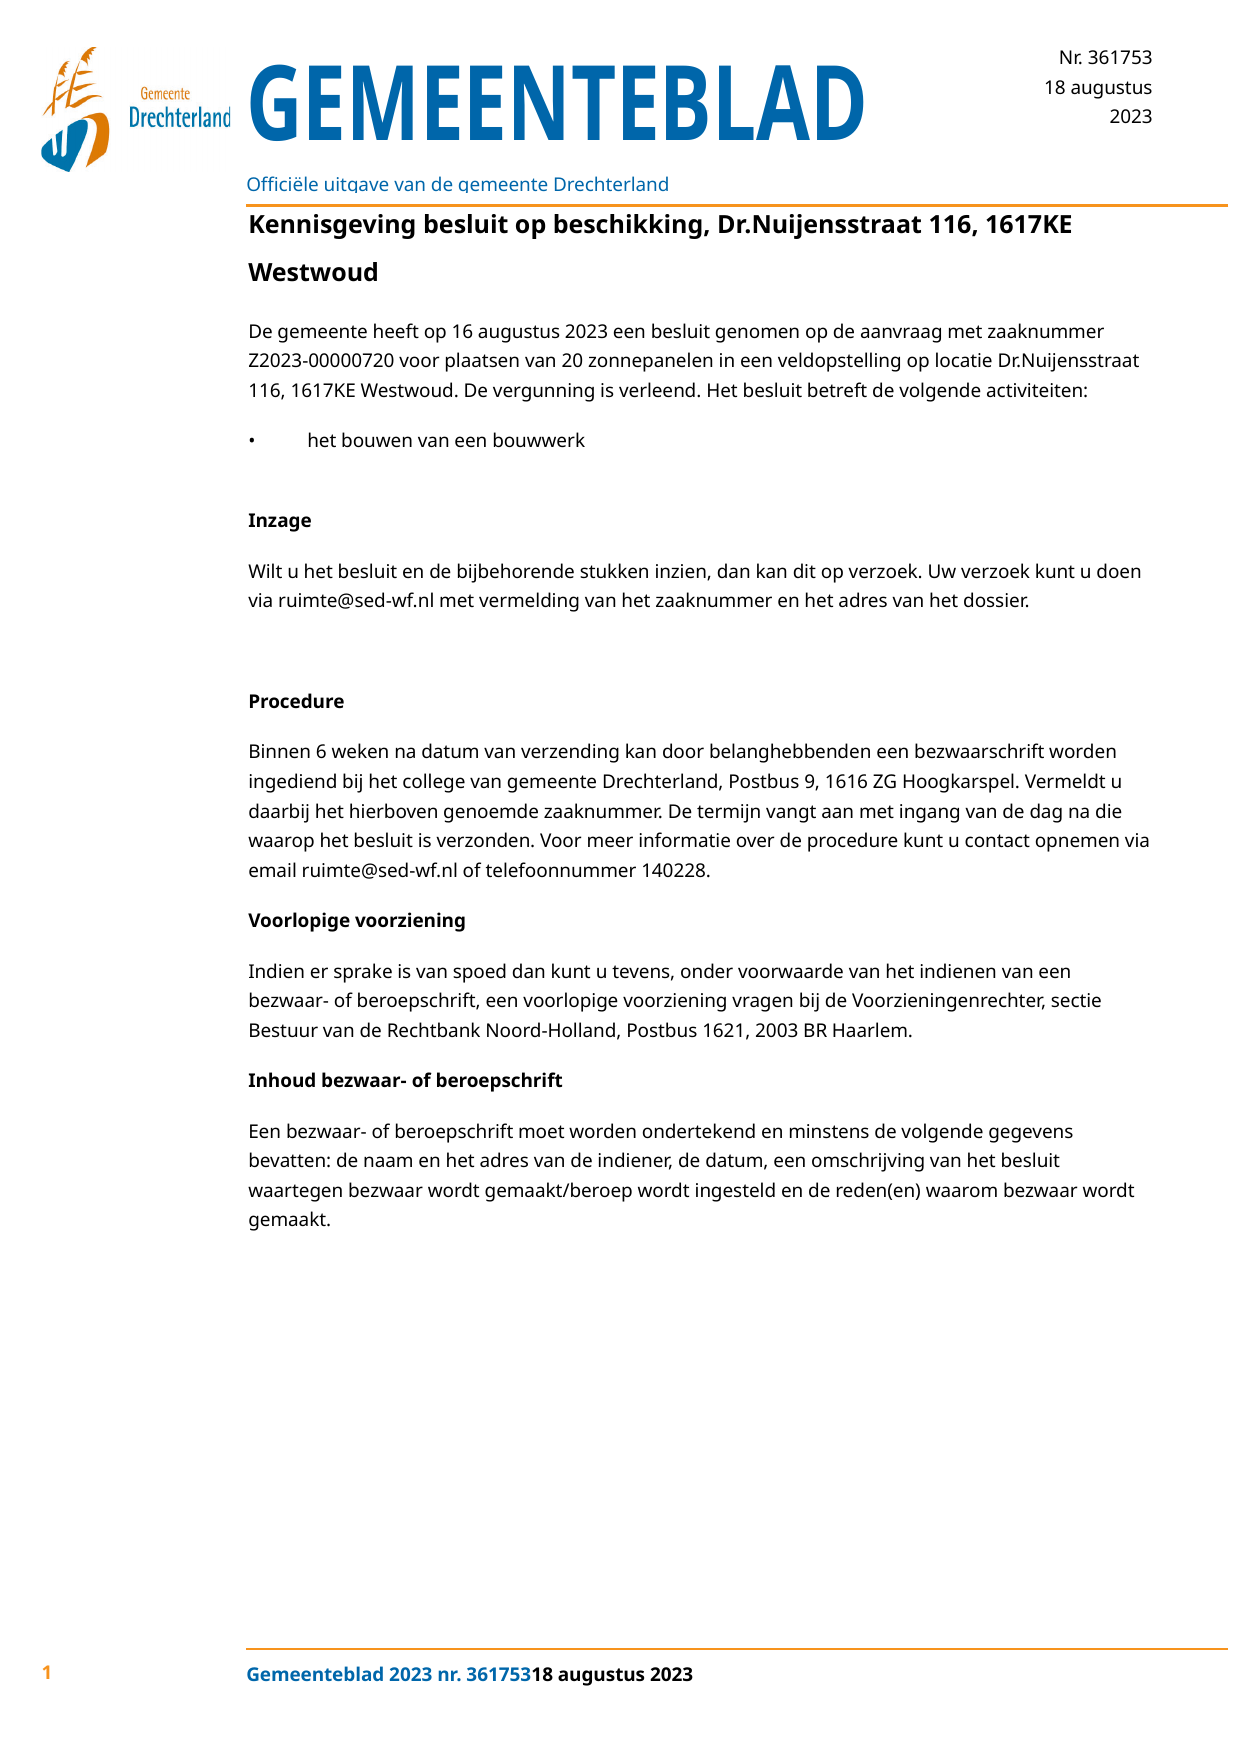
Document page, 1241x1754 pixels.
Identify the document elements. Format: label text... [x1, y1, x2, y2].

text Kennisgeving besluit op beschikking, Dr.Nuijensstraat 116, 1617KE Westwoud [248, 207, 1152, 288]
text Procedure [248, 688, 1152, 714]
text Inhoud bezwaar- of beroepschrift [248, 1067, 1152, 1093]
text Wilt u het besluit en de bijbehorende stukken inzien, dan kan dit op verzoek. Uw verzoek kunt u doen via ruimte@sed-wf.nl met vermelding van het zaaknummer en het adres van het dossier. [248, 558, 1152, 613]
picture [226, 115, 231, 124]
text Een bezwaar- of beroepschrift moet worden ondertekend en minstens de volgende gegevens bevatten: de naam en het adres van de indiener, de datum, een omschrijving van het besluit waartegen bezwaar wordt gemaakt/beroep wordt ingesteld en de reden(en) waarom bezwaar wordt gemaakt. [248, 1118, 1152, 1232]
list het bouwen van een bouwwerk [248, 427, 1152, 453]
picture [41, 47, 231, 172]
text Inzage [248, 507, 1152, 533]
text Binnen 6 weken na datum van verzending kan door belanghebbenden een bezwaarschrift worden ingediend bij het college van gemeente Drechterland, Postbus 9, 1616 ZG Hoogkarspel. Vermeldt u daarbij het hierboven genoemde zaaknummer. De termijn vangt aan met ingang van de dag na die waarop het besluit is verzonden. Voor meer informatie over de procedure kunt u contact opnemen via email ruimte@sed-wf.nl of telefoonnummer 140228. [248, 739, 1152, 883]
text De gemeente heeft op 16 augustus 2023 een besluit genomen op de aanvraag met zaaknummer Z2023-00000720 voor plaatsen van 20 zonnepanelen in een veldopstelling op locatie Dr.Nuijensstraat 116, 1617KE Westwoud. De vergunning is verleend. Het besluit betreft de volgende activiteiten: [248, 318, 1152, 403]
text Voorlopige voorziening [248, 907, 1152, 933]
text Indien er sprake is van spoed dan kunt u tevens, onder voorwaarde van het indienen van een bezwaar- of beroepschrift, een voorlopige voorziening vragen bij de Voorzieningenrechter, sectie Bestuur van de Rechtbank Noord-Holland, Postbus 1621, 2003 BR Haarlem. [248, 958, 1152, 1043]
picture [41, 158, 64, 172]
